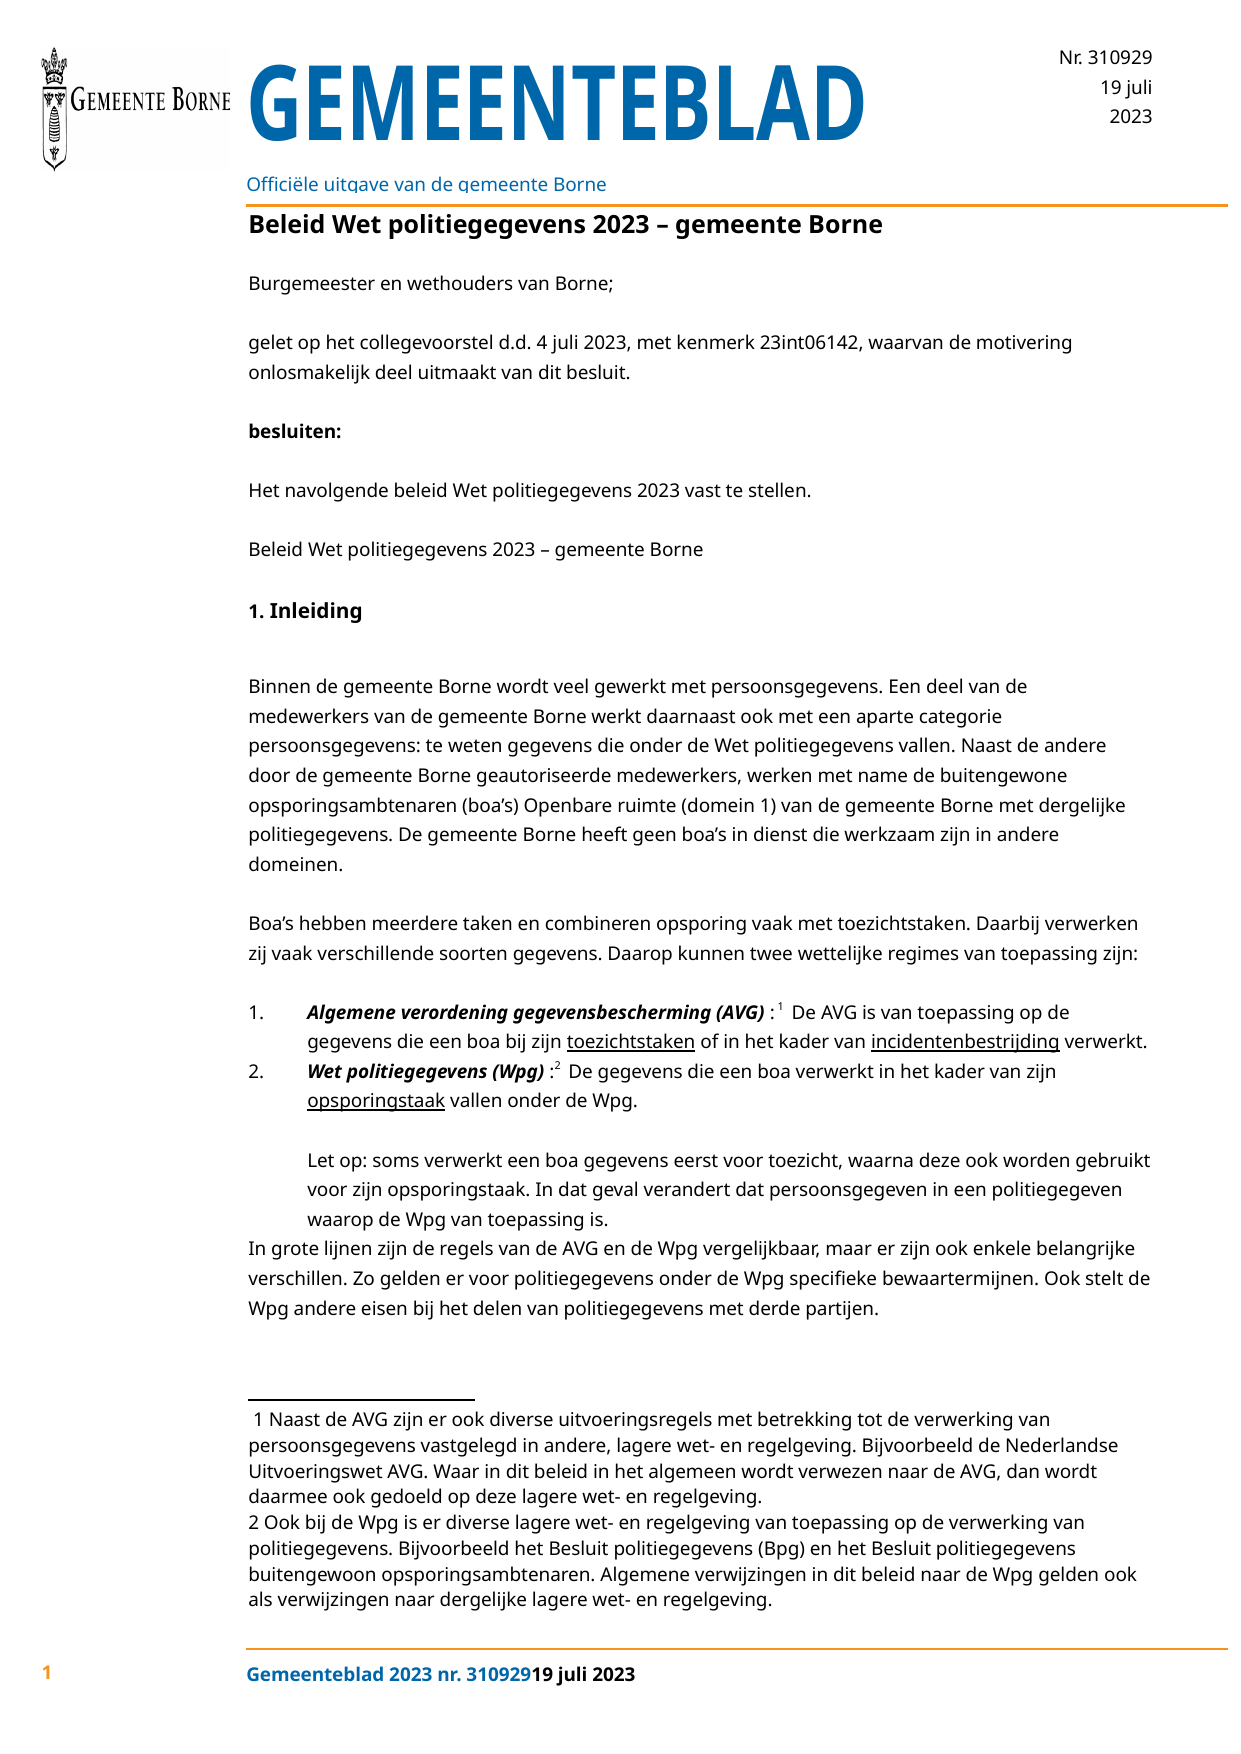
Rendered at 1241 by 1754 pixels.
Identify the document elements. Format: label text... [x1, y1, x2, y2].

text 1. Inleiding [248, 596, 1152, 624]
list Ook bij de Wpg is er diverse lagere wet- en regelgeving van toepassing op de verwerking van politiegegevens. Bijvoorbeeld het Besluit politiegegevens (Bpg) en het Besluit politiegegevens buitengewoon opsporingsambtenaren. Algemene verwijzingen in dit beleid naar de Wpg gelden ook als verwijzingen naar dergelijke lagere wet- en regelgeving. [248, 1509, 1152, 1612]
text Binnen de gemeente Borne wordt veel gewerkt met persoonsgegevens. Een deel van de medewerkers van de gemeente Borne werkt daarnaast ook met een aparte categorie persoonsgegevens: te weten gegevens die onder de Wet politiegegevens vallen. Naast de andere door de gemeente Borne geautoriseerde medewerkers, werken met name de buitengewone opsporingsambtenaren (boa’s) Openbare ruimte (domein 1) van de gemeente Borne met dergelijke politiegegevens. De gemeente Borne heeft geen boa’s in dienst die werkzaam zijn in andere domeinen. [248, 673, 1152, 877]
list Naast de AVG zijn er ook diverse uitvoeringsregels met betrekking tot de verwerking van persoonsgegevens vastgelegd in andere, lagere wet- en regelgeving. Bijvoorbeeld de Nederlandse Uitvoeringswet AVG. Waar in dit beleid in het algemeen wordt verwezen naar de AVG, dan wordt daarmee ook gedoeld op deze lagere wet- en regelgeving. [248, 1406, 1152, 1509]
text Boa’s hebben meerdere taken en combineren opsporing vaak met toezichtstaken. Daarbij verwerken zij vaak verschillende soorten gegevens. Daarop kunnen twee wettelijke regimes van toepassing zijn: [248, 910, 1152, 965]
text Het navolgende beleid Wet politiegegevens 2023 vast te stellen. [248, 477, 1152, 503]
text besluiten: [248, 418, 1152, 444]
text gelet op het collegevoorstel d.d. 4 juli 2023, met kenmerk 23int06142, waarvan de motivering onlosmakelijk deel uitmaakt van dit besluit. [248, 329, 1152, 385]
text In grote lijnen zijn de regels van de AVG en de Wpg vergelijkbaar, maar er zijn ook enkele belangrijke verschillen. Zo gelden er voor politiegegevens onder de Wpg specifieke bewaartermijnen. Ook stelt de Wpg andere eisen bij het delen van politiegegevens met derde partijen. [248, 1236, 1152, 1320]
list Let op: soms verwerkt een boa gegevens eerst voor toezicht, waarna deze ook worden gebruikt voor zijn opsporingstaak. In dat geval verandert dat persoonsgegeven in een politiegegeven waarop de Wpg van toepassing is. [248, 1147, 1152, 1232]
text Burgemeester en wethouders van Borne; [248, 270, 1152, 296]
picture [41, 47, 231, 172]
text Beleid Wet politiegegevens 2023 – gemeente Borne [248, 207, 1152, 241]
text Beleid Wet politiegegevens 2023 – gemeente Borne [248, 537, 1152, 562]
list Wet politiegegevens (Wpg) : De gegevens die een boa verwerkt in het kader van zijn opsporingstaak vallen onder de Wpg. [248, 1058, 1152, 1113]
list Algemene verordening gegevensbescherming (AVG) : De AVG is van toepassing op de gegevens die een boa bij zijn toezichtstaken of in het kader van incidentenbestrijding verwerkt. [248, 999, 1152, 1054]
